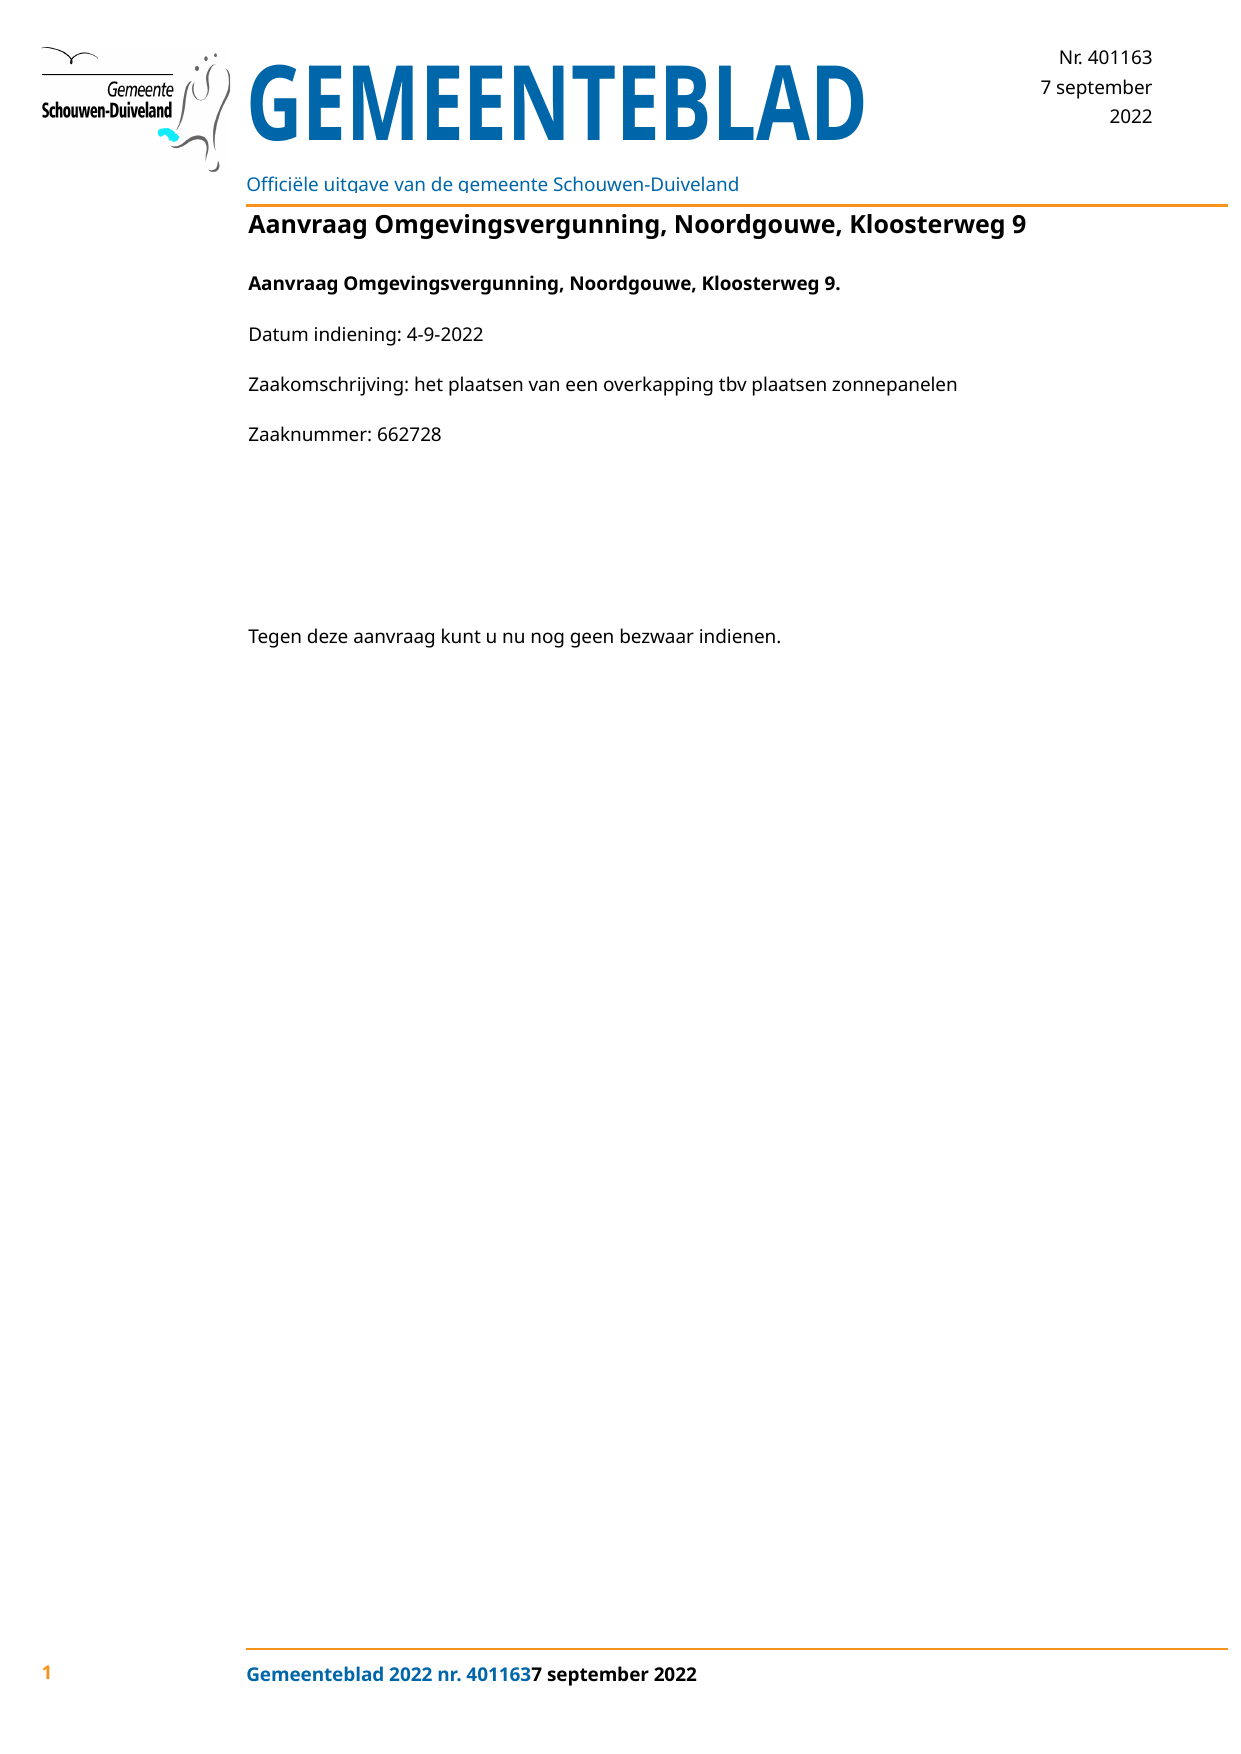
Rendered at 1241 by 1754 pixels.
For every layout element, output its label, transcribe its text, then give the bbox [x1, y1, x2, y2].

text Aanvraag Omgevingsvergunning, Noordgouwe, Kloosterweg 9 [248, 207, 1152, 241]
text Zaaknummer: 662728 [248, 422, 1152, 447]
text Tegen deze aanvraag kunt u nu nog geen bezwaar indienen. [248, 623, 1152, 649]
text Zaakomschrijving: het plaatsen van een overkapping tbv plaatsen zonnepanelen [248, 371, 1152, 397]
text Aanvraag Omgevingsvergunning, Noordgouwe, Kloosterweg 9. [248, 270, 1152, 296]
picture [41, 47, 231, 172]
text Datum indiening: 4-9-2022 [248, 321, 1152, 346]
